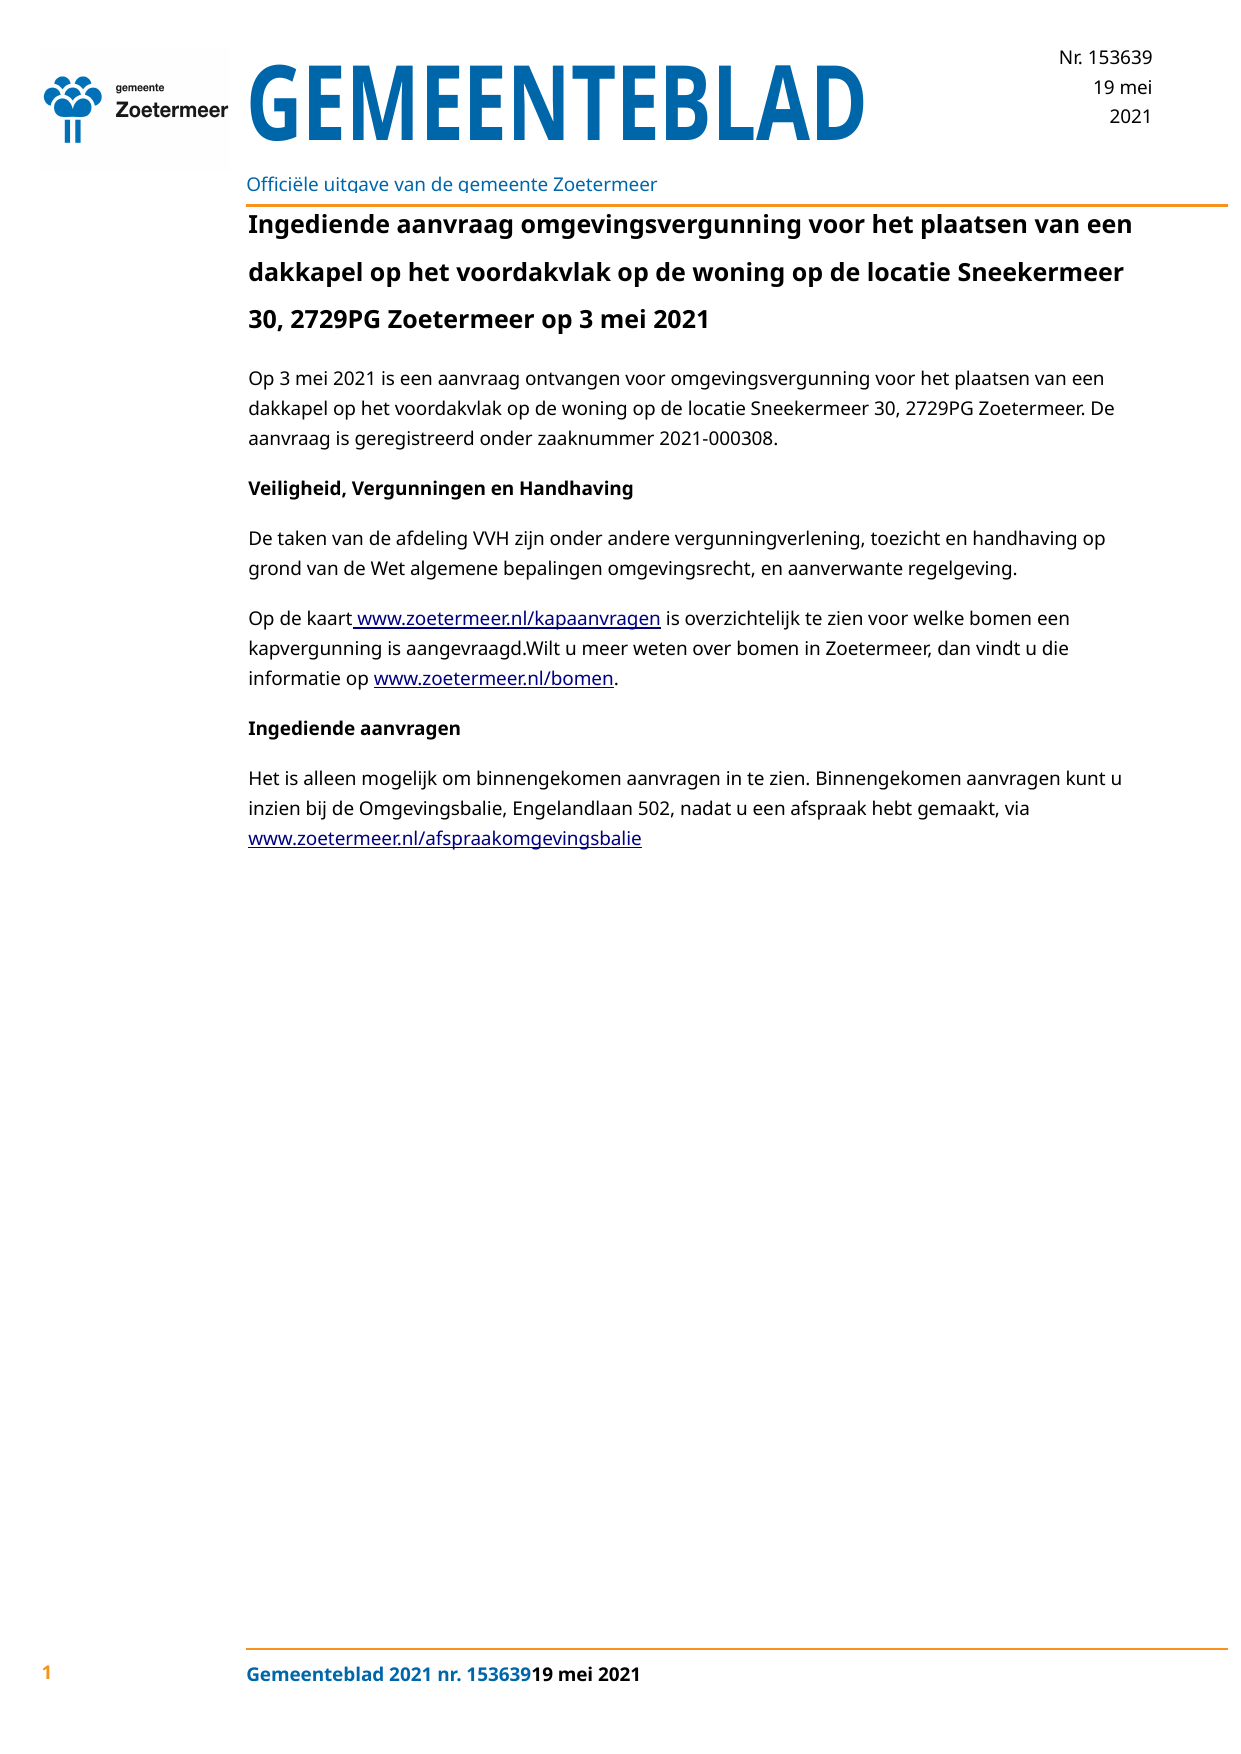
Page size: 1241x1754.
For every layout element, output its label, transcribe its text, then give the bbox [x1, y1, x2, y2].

picture [41, 47, 231, 172]
text Veiligheid, Vergunningen en Handhaving [248, 475, 1152, 501]
text Het is alleen mogelijk om binnengekomen aanvragen in te zien. Binnengekomen aanvragen kunt u inzien bij de Omgevingsbalie, Engelandlaan 502, nadat u een afspraak hebt gemaakt, via www.zoetermeer.nl/afspraakomgevingsbalie [248, 766, 1152, 850]
text Op 3 mei 2021 is een aanvraag ontvangen voor omgevingsvergunning voor het plaatsen van een dakkapel op het voordakvlak op de woning op de locatie Sneekermeer 30, 2729PG Zoetermeer. De aanvraag is geregistreerd onder zaaknummer 2021-000308. [248, 366, 1152, 450]
text Op de kaart www.zoetermeer.nl/kapaanvragen is overzichtelijk te zien voor welke bomen een kapvergunning is aangevraagd.Wilt u meer weten over bomen in Zoetermeer, dan vindt u die informatie op www.zoetermeer.nl/bomen. [248, 606, 1152, 690]
text Ingediende aanvraag omgevingsvergunning voor het plaatsen van een dakkapel op het voordakvlak op de woning op de locatie Sneekermeer 30, 2729PG Zoetermeer op 3 mei 2021 [248, 207, 1152, 336]
text De taken van de afdeling VVH zijn onder andere vergunningverlening, toezicht en handhaving op grond van de Wet algemene bepalingen omgevingsrecht, en aanverwante regelgeving. [248, 526, 1152, 581]
text Ingediende aanvragen [248, 715, 1152, 741]
